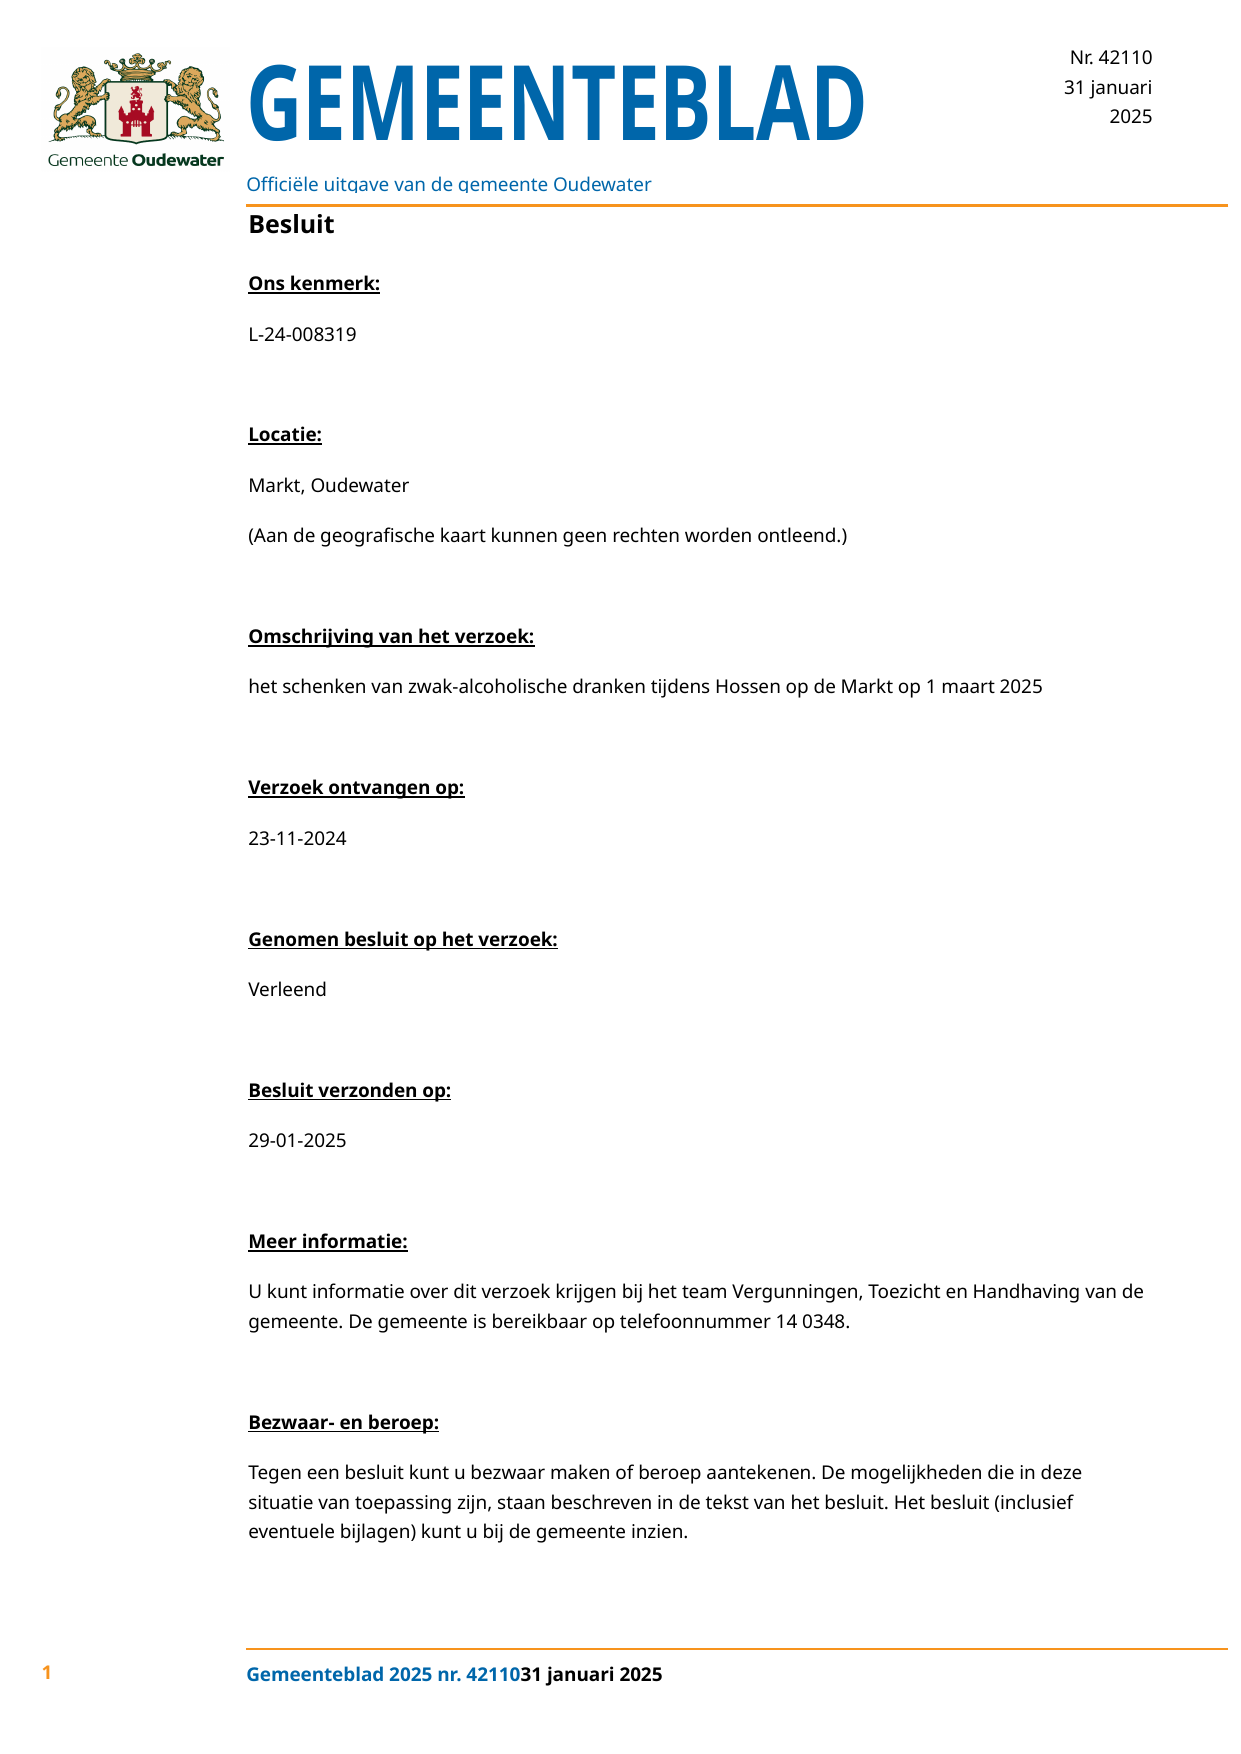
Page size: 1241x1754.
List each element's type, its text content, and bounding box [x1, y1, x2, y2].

text (Aan de geografische kaart kunnen geen rechten worden ontleend.) [248, 522, 1152, 548]
text Meer informatie: [248, 1228, 1152, 1254]
text Verzoek ontvangen op: [248, 774, 1152, 800]
text Tegen een besluit kunt u bezwaar maken of beroep aantekenen. De mogelijkheden die in deze situatie van toepassing zijn, staan beschreven in de tekst van het besluit. Het besluit (inclusief eventuele bijlagen) kunt u bij de gemeente inzien. [248, 1459, 1152, 1544]
text 23-11-2024 [248, 825, 1152, 851]
text L-24-008319 [248, 321, 1152, 346]
picture [41, 47, 231, 172]
text U kunt informatie over dit verzoek krijgen bij het team Vergunningen, Toezicht en Handhaving van de gemeente. De gemeente is bereikbaar op telefoonnummer 14 0348. [248, 1279, 1152, 1334]
text Markt, Oudewater [248, 472, 1152, 498]
text Locatie: [248, 422, 1152, 447]
text Bezwaar- en beroep: [248, 1409, 1152, 1435]
text Besluit [248, 207, 1152, 241]
text Omschrijving van het verzoek: [248, 623, 1152, 649]
text Verleend [248, 976, 1152, 1002]
text het schenken van zwak-alcoholische dranken tijdens Hossen op de Markt op 1 maart 2025 [248, 674, 1152, 699]
text Ons kenmerk: [248, 270, 1152, 296]
text 29-01-2025 [248, 1127, 1152, 1153]
text Besluit verzonden op: [248, 1077, 1152, 1103]
text Genomen besluit op het verzoek: [248, 926, 1152, 951]
